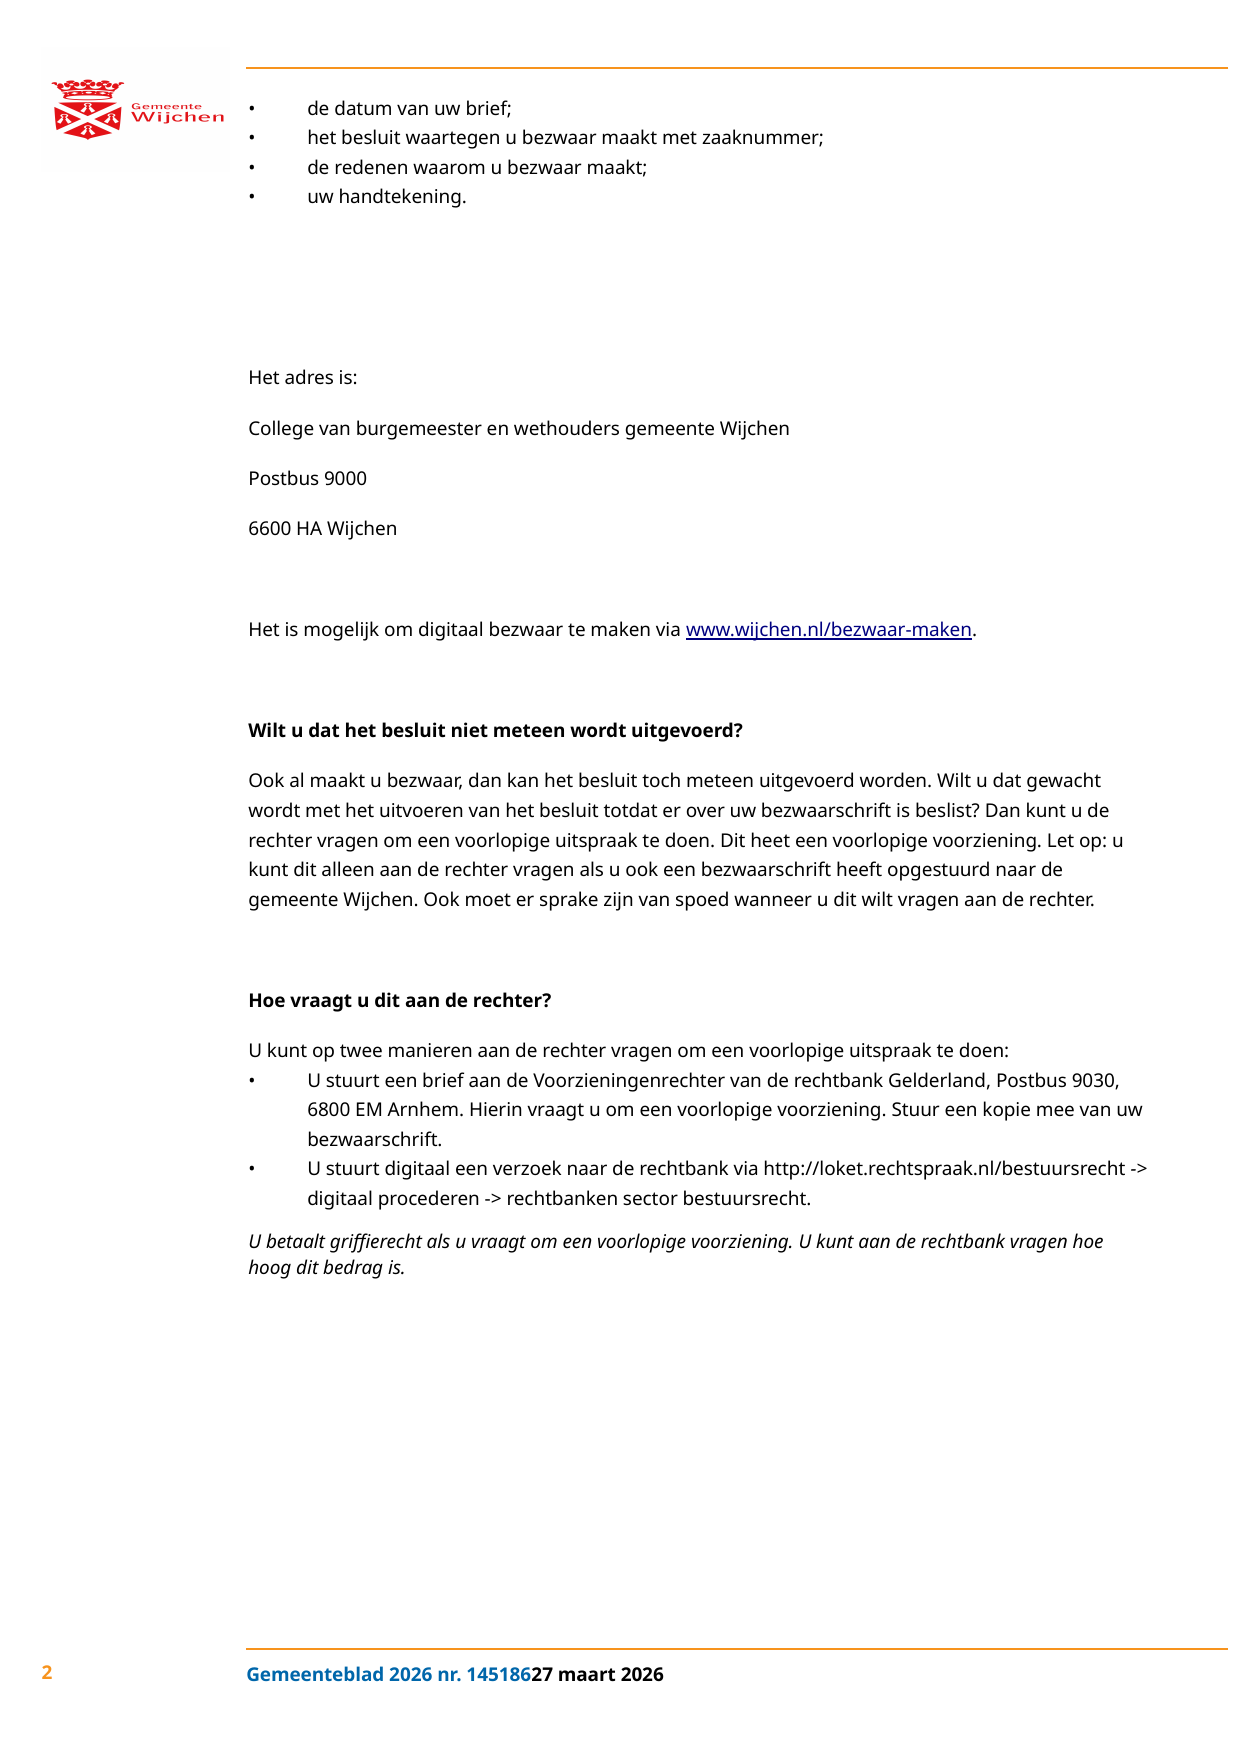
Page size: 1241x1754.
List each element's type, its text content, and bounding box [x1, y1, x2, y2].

text Hoe vraagt u dit aan de rechter? [248, 987, 1152, 1013]
text Het is mogelijk om digitaal bezwaar te maken via www.wijchen.nl/bezwaar-maken. [248, 616, 1152, 642]
text Wilt u dat het besluit niet meteen wordt uitgevoerd? [248, 717, 1152, 743]
list uw handtekening. [248, 183, 1152, 209]
picture [41, 47, 231, 172]
list de redenen waarom u bezwaar maakt; [248, 154, 1152, 180]
text U kunt op twee manieren aan de rechter vragen om een voorlopige uitspraak te doen: [248, 1037, 1152, 1063]
list het besluit waartegen u bezwaar maakt met zaaknummer; [248, 124, 1152, 150]
text Postbus 9000 [248, 465, 1152, 491]
list U stuurt digitaal een verzoek naar de rechtbank via http://loket.rechtspraak.nl/bestuursrecht -> digitaal procederen -> rechtbanken sector bestuursrecht. [248, 1156, 1152, 1211]
text Het adres is: [248, 364, 1152, 390]
list U stuurt een brief aan de Voorzieningenrechter van de rechtbank Gelderland, Postbus 9030, 6800 EM Arnhem. Hierin vraagt u om een voorlopige voorziening. Stuur een kopie mee van uw bezwaarschrift. [248, 1067, 1152, 1152]
list de datum van uw brief; [248, 95, 1152, 121]
text U betaalt griffierecht als u vraagt om een voorlopige voorziening. U kunt aan de rechtbank vragen hoe hoog dit bedrag is. [248, 1228, 1152, 1280]
text College van burgemeester en wethouders gemeente Wijchen [248, 415, 1152, 441]
text Ook al maakt u bezwaar, dan kan het besluit toch meteen uitgevoerd worden. Wilt u dat gewacht wordt met het uitvoeren van het besluit totdat er over uw bezwaarschrift is beslist? Dan kunt u de rechter vragen om een voorlopige uitspraak te doen. Dit heet een voorlopige voorziening. Let op: u kunt dit alleen aan de rechter vragen als u ook een bezwaarschrift heeft opgestuurd naar de gemeente Wijchen. Ook moet er sprake zijn van spoed wanneer u dit wilt vragen aan de rechter. [248, 768, 1152, 912]
text 6600 HA Wijchen [248, 516, 1152, 541]
